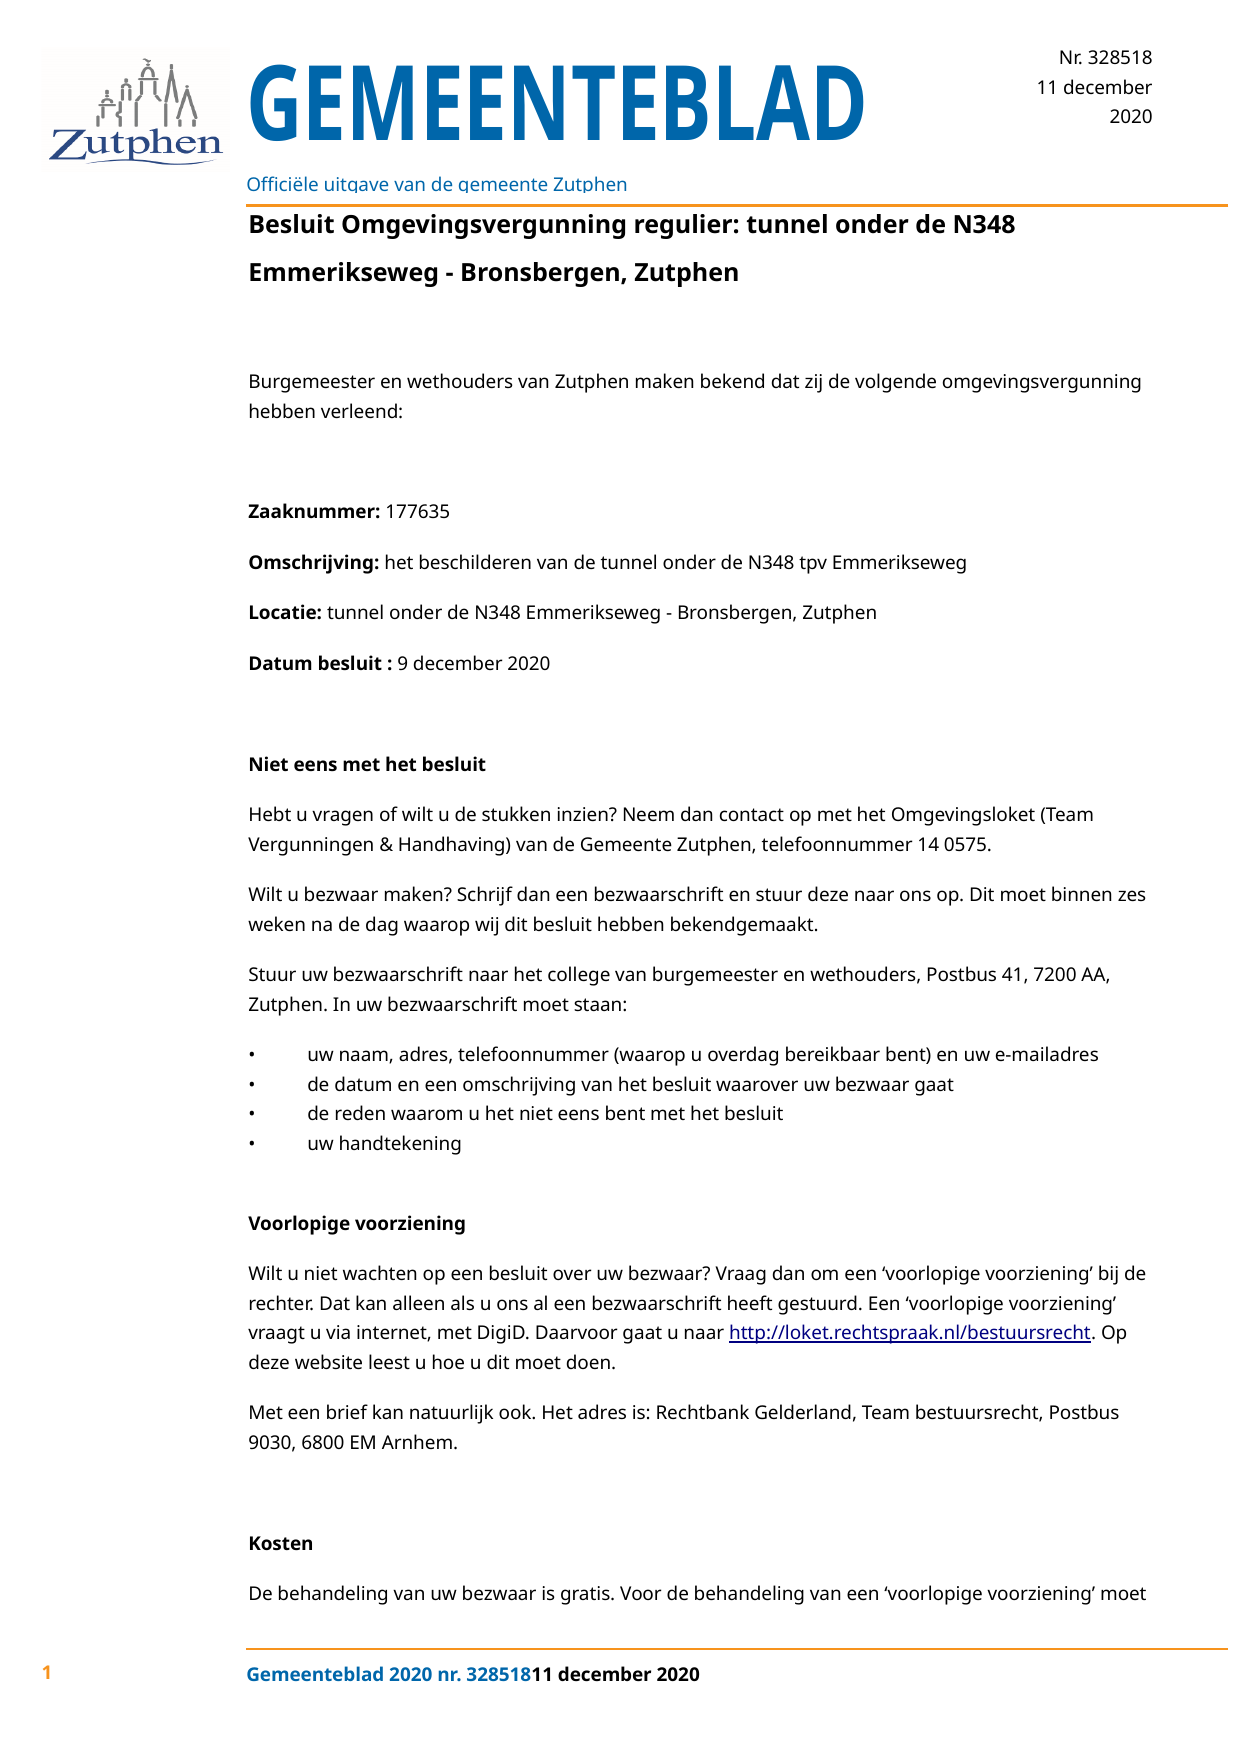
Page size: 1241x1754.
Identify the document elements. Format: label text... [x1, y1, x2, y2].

text Hebt u vragen of wilt u de stukken inzien? Neem dan contact op met het Omgevingsloket (Team Vergunningen & Handhaving) van de Gemeente Zutphen, telefoonnummer 14 0575. [248, 801, 1152, 857]
list de reden waarom u het niet eens bent met het besluit [248, 1100, 1152, 1126]
text Locatie: tunnel onder de N348 Emmerikseweg - Bronsbergen, Zutphen [248, 599, 1152, 625]
text Kosten [248, 1530, 1152, 1556]
text Burgemeester en wethouders van Zutphen maken bekend dat zij de volgende omgevingsvergunning hebben verleend: [248, 368, 1152, 424]
picture [41, 47, 231, 172]
text Niet eens met het besluit [248, 751, 1152, 777]
text Omschrijving: het beschilderen van de tunnel onder de N348 tpv Emmerikseweg [248, 549, 1152, 575]
text Stuur uw bezwaarschrift naar het college van burgemeester en wethouders, Postbus 41, 7200 AA, Zutphen. In uw bezwaarschrift moet staan: [248, 961, 1152, 1017]
list de datum en een omschrijving van het besluit waarover uw bezwaar gaat [248, 1071, 1152, 1097]
text Datum besluit : 9 december 2020 [248, 650, 1152, 676]
text Wilt u bezwaar maken? Schrijf dan een bezwaarschrift en stuur deze naar ons op. Dit moet binnen zes weken na de dag waarop wij dit besluit hebben bekendgemaakt. [248, 881, 1152, 937]
text Met een brief kan natuurlijk ook. Het adres is: Rechtbank Gelderland, Team bestuursrecht, Postbus 9030, 6800 EM Arnhem. [248, 1399, 1152, 1455]
text Voorlopige voorziening [248, 1210, 1152, 1236]
text Besluit Omgevingsvergunning regulier: tunnel onder de N348 Emmerikseweg - Bronsbergen, Zutphen [248, 207, 1152, 288]
list uw naam, adres, telefoonnummer (waarop u overdag bereikbaar bent) en uw e-mailadres [248, 1041, 1152, 1067]
text Zaaknummer: 177635 [248, 499, 1152, 524]
text De behandeling van uw bezwaar is gratis. Voor de behandeling van een ‘voorlopige voorziening’ moet [248, 1580, 1152, 1606]
text Wilt u niet wachten op een besluit over uw bezwaar? Vraag dan om een ‘voorlopige voorziening’ bij de rechter. Dat kan alleen als u ons al een bezwaarschrift heeft gestuurd. Een ‘voorlopige voorziening’ vraagt u via internet, met DigiD. Daarvoor gaat u naar http://loket.rechtspraak.nl/bestuursrecht. Op deze website leest u hoe u dit moet doen. [248, 1260, 1152, 1375]
list uw handtekening [248, 1130, 1152, 1156]
